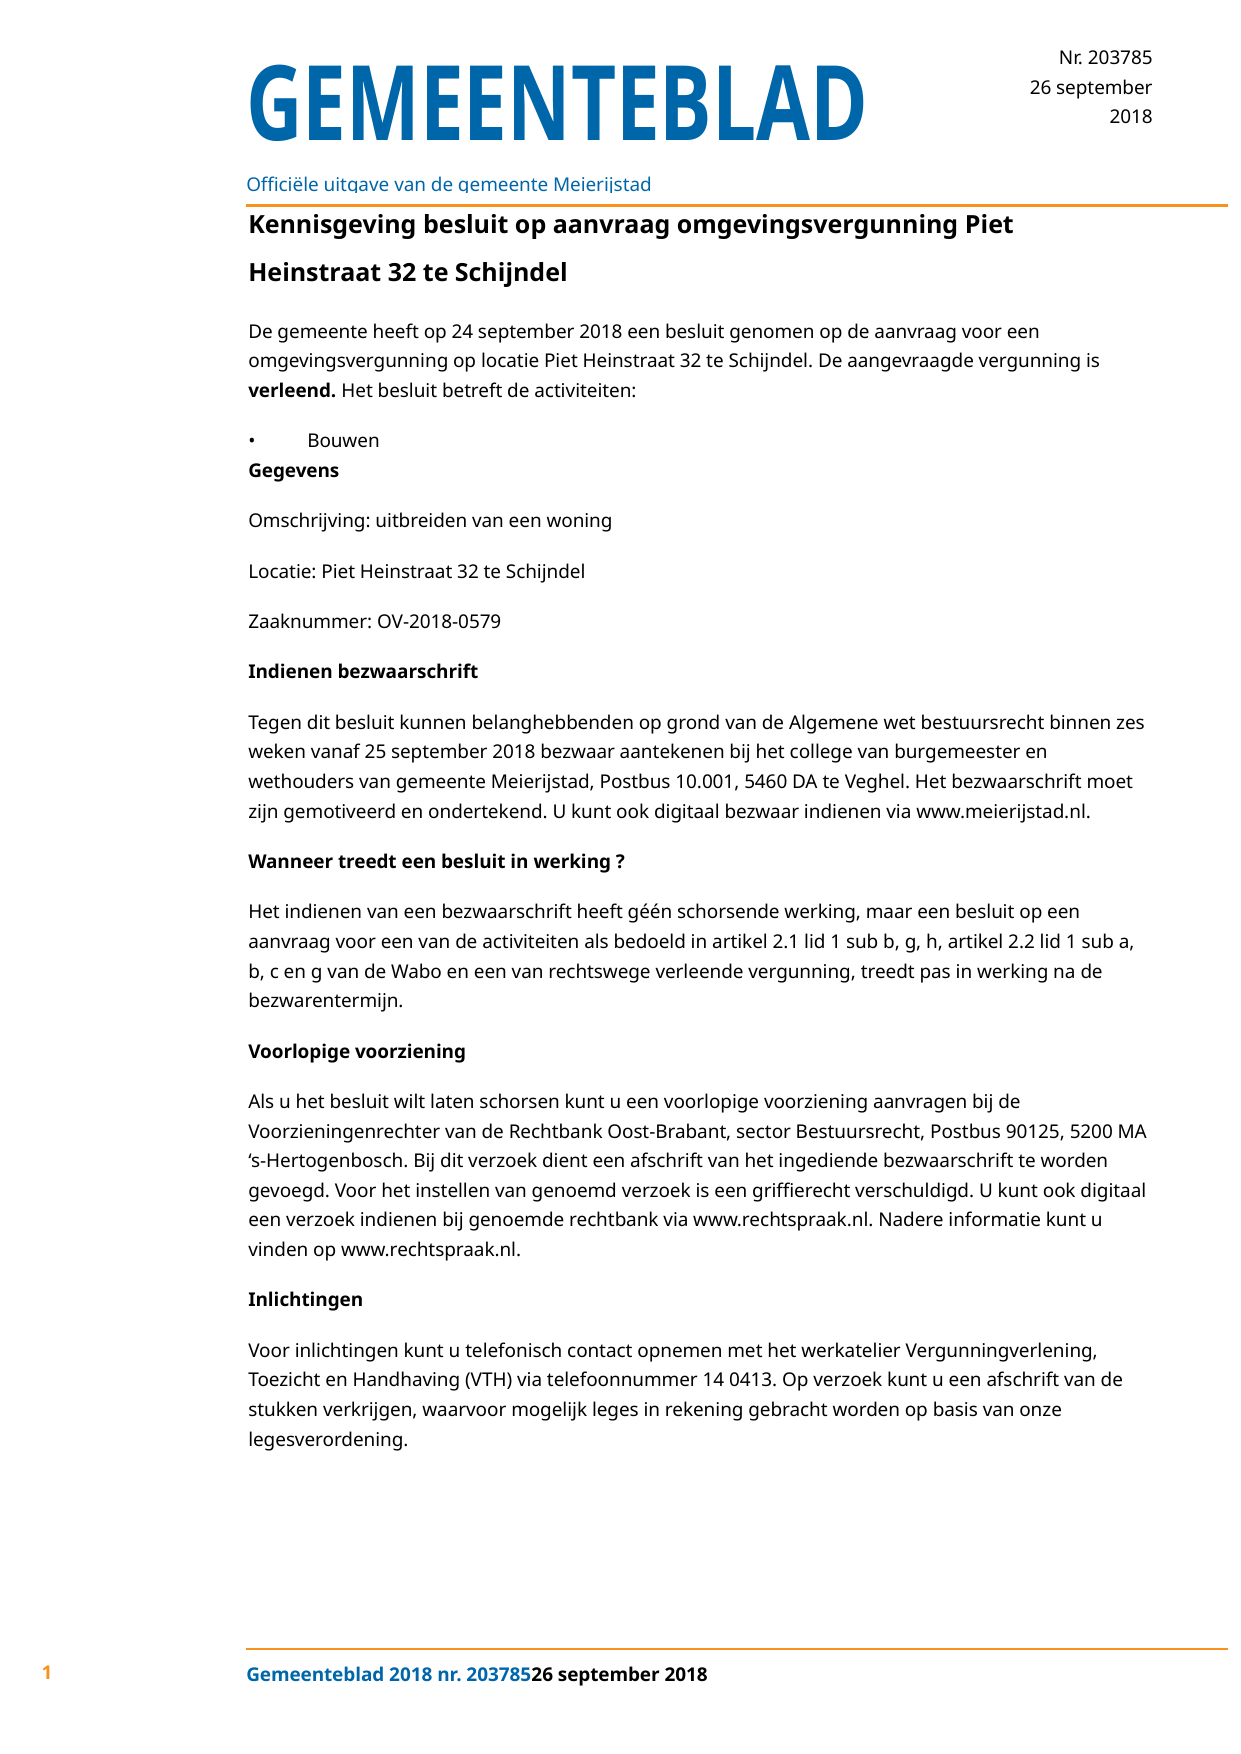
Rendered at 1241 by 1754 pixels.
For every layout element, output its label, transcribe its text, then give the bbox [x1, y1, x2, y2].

text Voor inlichtingen kunt u telefonisch contact opnemen met het werkatelier Vergunningverlening, Toezicht en Handhaving (VTH) via telefoonnummer 14 0413. Op verzoek kunt u een afschrift van de stukken verkrijgen, waarvoor mogelijk leges in rekening gebracht worden op basis van onze legesverordening. [248, 1337, 1152, 1452]
text Het indienen van een bezwaarschrift heeft géén schorsende werking, maar een besluit op een aanvraag voor een van de activiteiten als bedoeld in artikel 2.1 lid 1 sub b, g, h, artikel 2.2 lid 1 sub a, b, c en g van de Wabo en een van rechtswege verleende vergunning, treedt pas in werking na de bezwarentermijn. [248, 899, 1152, 1013]
picture [41, 47, 231, 172]
text Zaaknummer: OV-2018-0579 [248, 608, 1152, 634]
text Inlichtingen [248, 1287, 1152, 1312]
text Omschrijving: uitbreiden van een woning [248, 507, 1152, 533]
list Bouwen [248, 427, 1152, 453]
text Wanneer treedt een besluit in werking ? [248, 848, 1152, 874]
text Indienen bezwaarschrift [248, 659, 1152, 684]
text Locatie: Piet Heinstraat 32 te Schijndel [248, 558, 1152, 584]
text Als u het besluit wilt laten schorsen kunt u een voorlopige voorziening aanvragen bij de Voorzieningenrechter van de Rechtbank Oost-Brabant, sector Bestuursrecht, Postbus 90125, 5200 MA ‘s-Hertogenbosch. Bij dit verzoek dient een afschrift van het ingediende bezwaarschrift te worden gevoegd. Voor het instellen van genoemd verzoek is een griffierecht verschuldigd. U kunt ook digitaal een verzoek indienen bij genoemde rechtbank via www.rechtspraak.nl. Nadere informatie kunt u vinden op www.rechtspraak.nl. [248, 1088, 1152, 1262]
text Kennisgeving besluit op aanvraag omgevingsvergunning Piet Heinstraat 32 te Schijndel [248, 207, 1152, 288]
text Gegevens [248, 457, 1152, 483]
text Tegen dit besluit kunnen belanghebbenden op grond van de Algemene wet bestuursrecht binnen zes weken vanaf 25 september 2018 bezwaar aantekenen bij het college van burgemeester en wethouders van gemeente Meierijstad, Postbus 10.001, 5460 DA te Veghel. Het bezwaarschrift moet zijn gemotiveerd en ondertekend. U kunt ook digitaal bezwaar indienen via www.meierijstad.nl. [248, 709, 1152, 824]
text Voorlopige voorziening [248, 1038, 1152, 1064]
text De gemeente heeft op 24 september 2018 een besluit genomen op de aanvraag voor een omgevingsvergunning op locatie Piet Heinstraat 32 te Schijndel. De aangevraagde vergunning is verleend. Het besluit betreft de activiteiten: [248, 318, 1152, 403]
